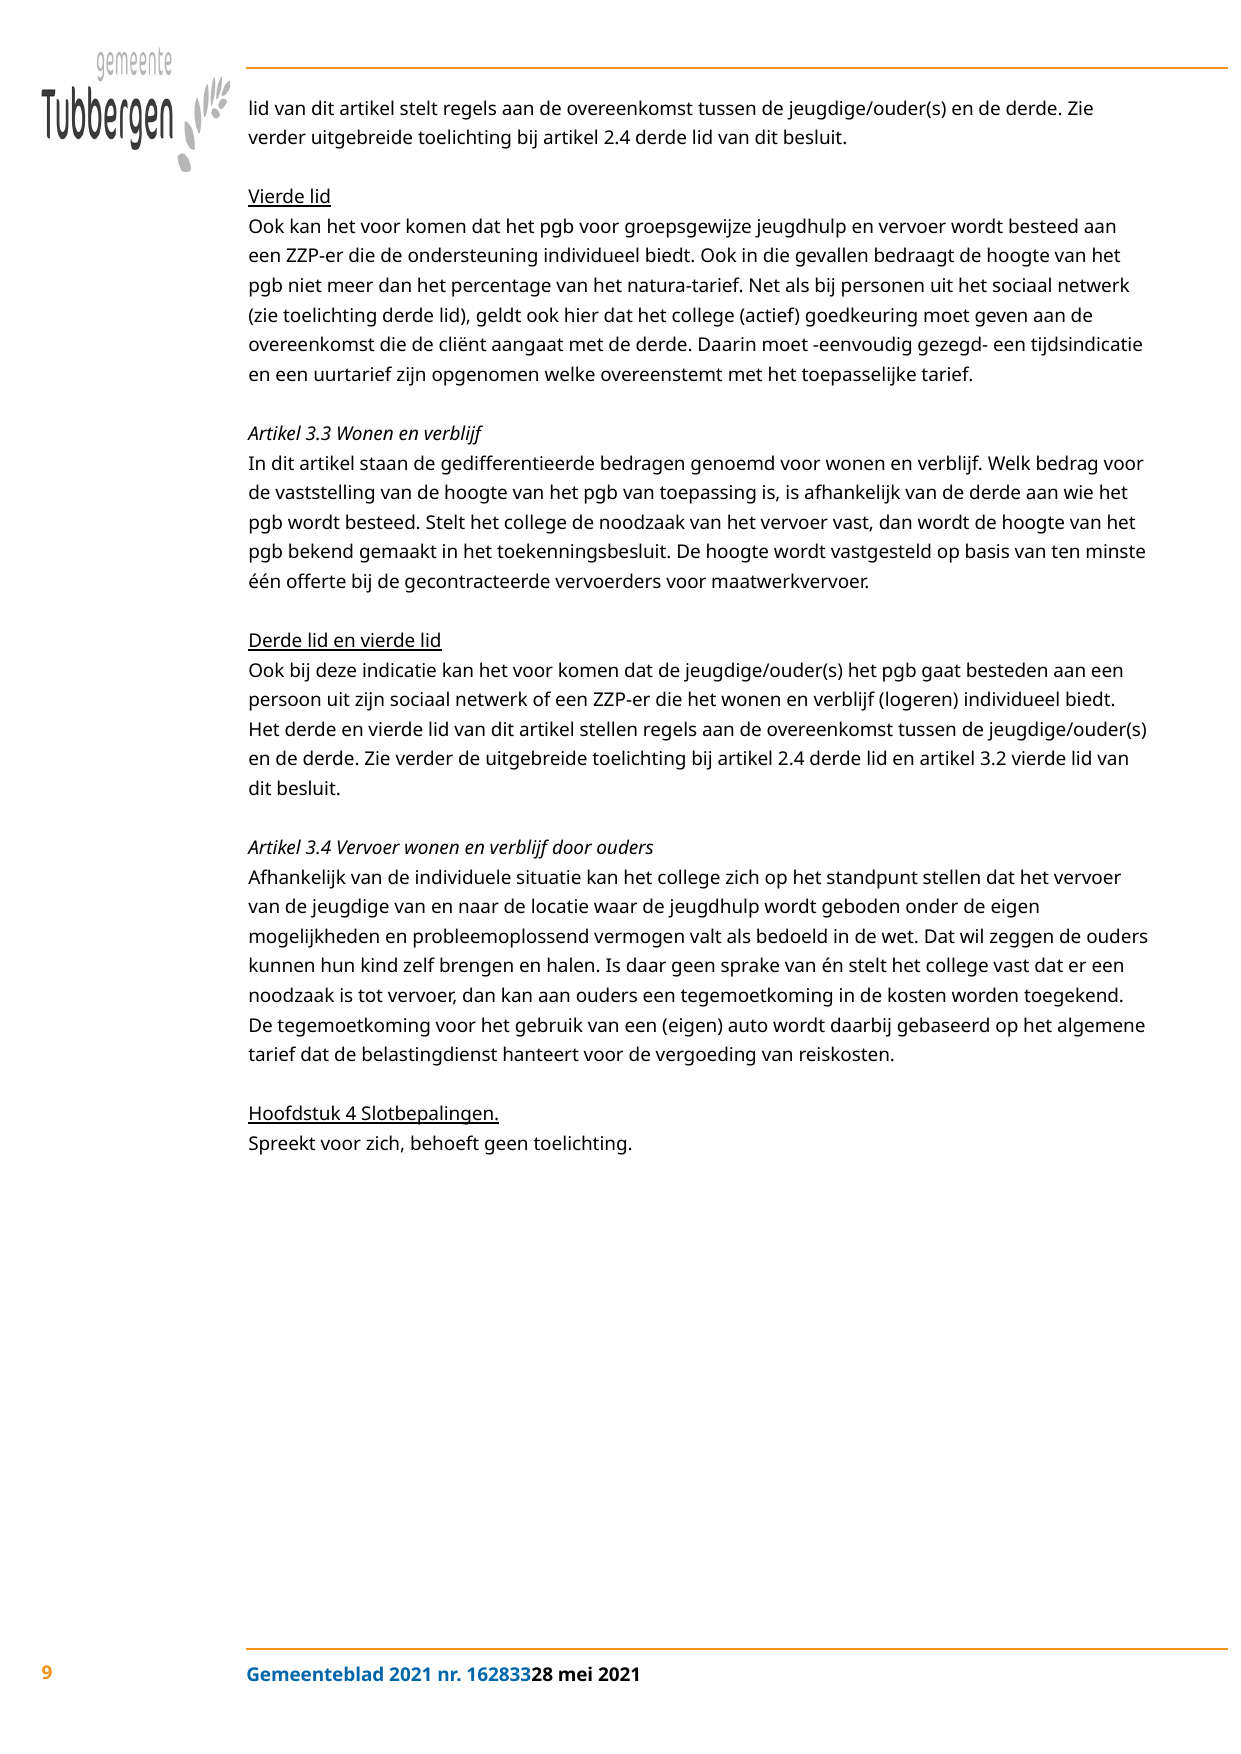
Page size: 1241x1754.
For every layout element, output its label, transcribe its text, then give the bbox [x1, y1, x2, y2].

text Artikel 3.3 Wonen en verblijf [248, 420, 1152, 446]
text Ook kan het voor komen dat het pgb voor groepsgewijze jeugdhulp en vervoer wordt besteed aan een ZZP-er die de ondersteuning individueel biedt. Ook in die gevallen bedraagt de hoogte van het pgb niet meer dan het percentage van het natura-tarief. Net als bij personen uit het sociaal netwerk (zie toelichting derde lid), geldt ook hier dat het college (actief) goedkeuring moet geven aan de overeenkomst die de cliënt aangaat met de derde. Daarin moet -eenvoudig gezegd- een tijdsindicatie en een uurtarief zijn opgenomen welke overeenstemt met het toepasselijke tarief. [248, 213, 1152, 387]
text Vierde lid [248, 183, 1152, 209]
text In dit artikel staan de gedifferentieerde bedragen genoemd voor wonen en verblijf. Welk bedrag voor de vaststelling van de hoogte van het pgb van toepassing is, is afhankelijk van de derde aan wie het pgb wordt besteed. Stelt het college de noodzaak van het vervoer vast, dan wordt de hoogte van het pgb bekend gemaakt in het toekenningsbesluit. De hoogte wordt vastgesteld op basis van ten minste één offerte bij de gecontracteerde vervoerders voor maatwerkvervoer. [248, 450, 1152, 594]
picture [41, 47, 231, 172]
text Derde lid en vierde lid [248, 627, 1152, 653]
text Afhankelijk van de individuele situatie kan het college zich op het standpunt stellen dat het vervoer van de jeugdige van en naar de locatie waar de jeugdhulp wordt geboden onder de eigen mogelijkheden en probleemoplossend vermogen valt als bedoeld in de wet. Dat wil zeggen de ouders kunnen hun kind zelf brengen en halen. Is daar geen sprake van én stelt het college vast dat er een noodzaak is tot vervoer, dan kan aan ouders een tegemoetkoming in de kosten worden toegekend. De tegemoetkoming voor het gebruik van een (eigen) auto wordt daarbij gebaseerd op het algemene tarief dat de belastingdienst hanteert voor de vergoeding van reiskosten. [248, 864, 1152, 1067]
text Ook bij deze indicatie kan het voor komen dat de jeugdige/ouder(s) het pgb gaat besteden aan een persoon uit zijn sociaal netwerk of een ZZP-er die het wonen en verblijf (logeren) individueel biedt. Het derde en vierde lid van dit artikel stellen regels aan de overeenkomst tussen de jeugdige/ouder(s) en de derde. Zie verder de uitgebreide toelichting bij artikel 2.4 derde lid en artikel 3.2 vierde lid van dit besluit. [248, 657, 1152, 801]
text Spreekt voor zich, behoeft geen toelichting. [248, 1130, 1152, 1156]
text Artikel 3.4 Vervoer wonen en verblijf door ouders [248, 834, 1152, 860]
text Hoofdstuk 4 Slotbepalingen. [248, 1101, 1152, 1126]
text lid van dit artikel stelt regels aan de overeenkomst tussen de jeugdige/ouder(s) en de derde. Zie verder uitgebreide toelichting bij artikel 2.4 derde lid van dit besluit. [248, 95, 1152, 150]
